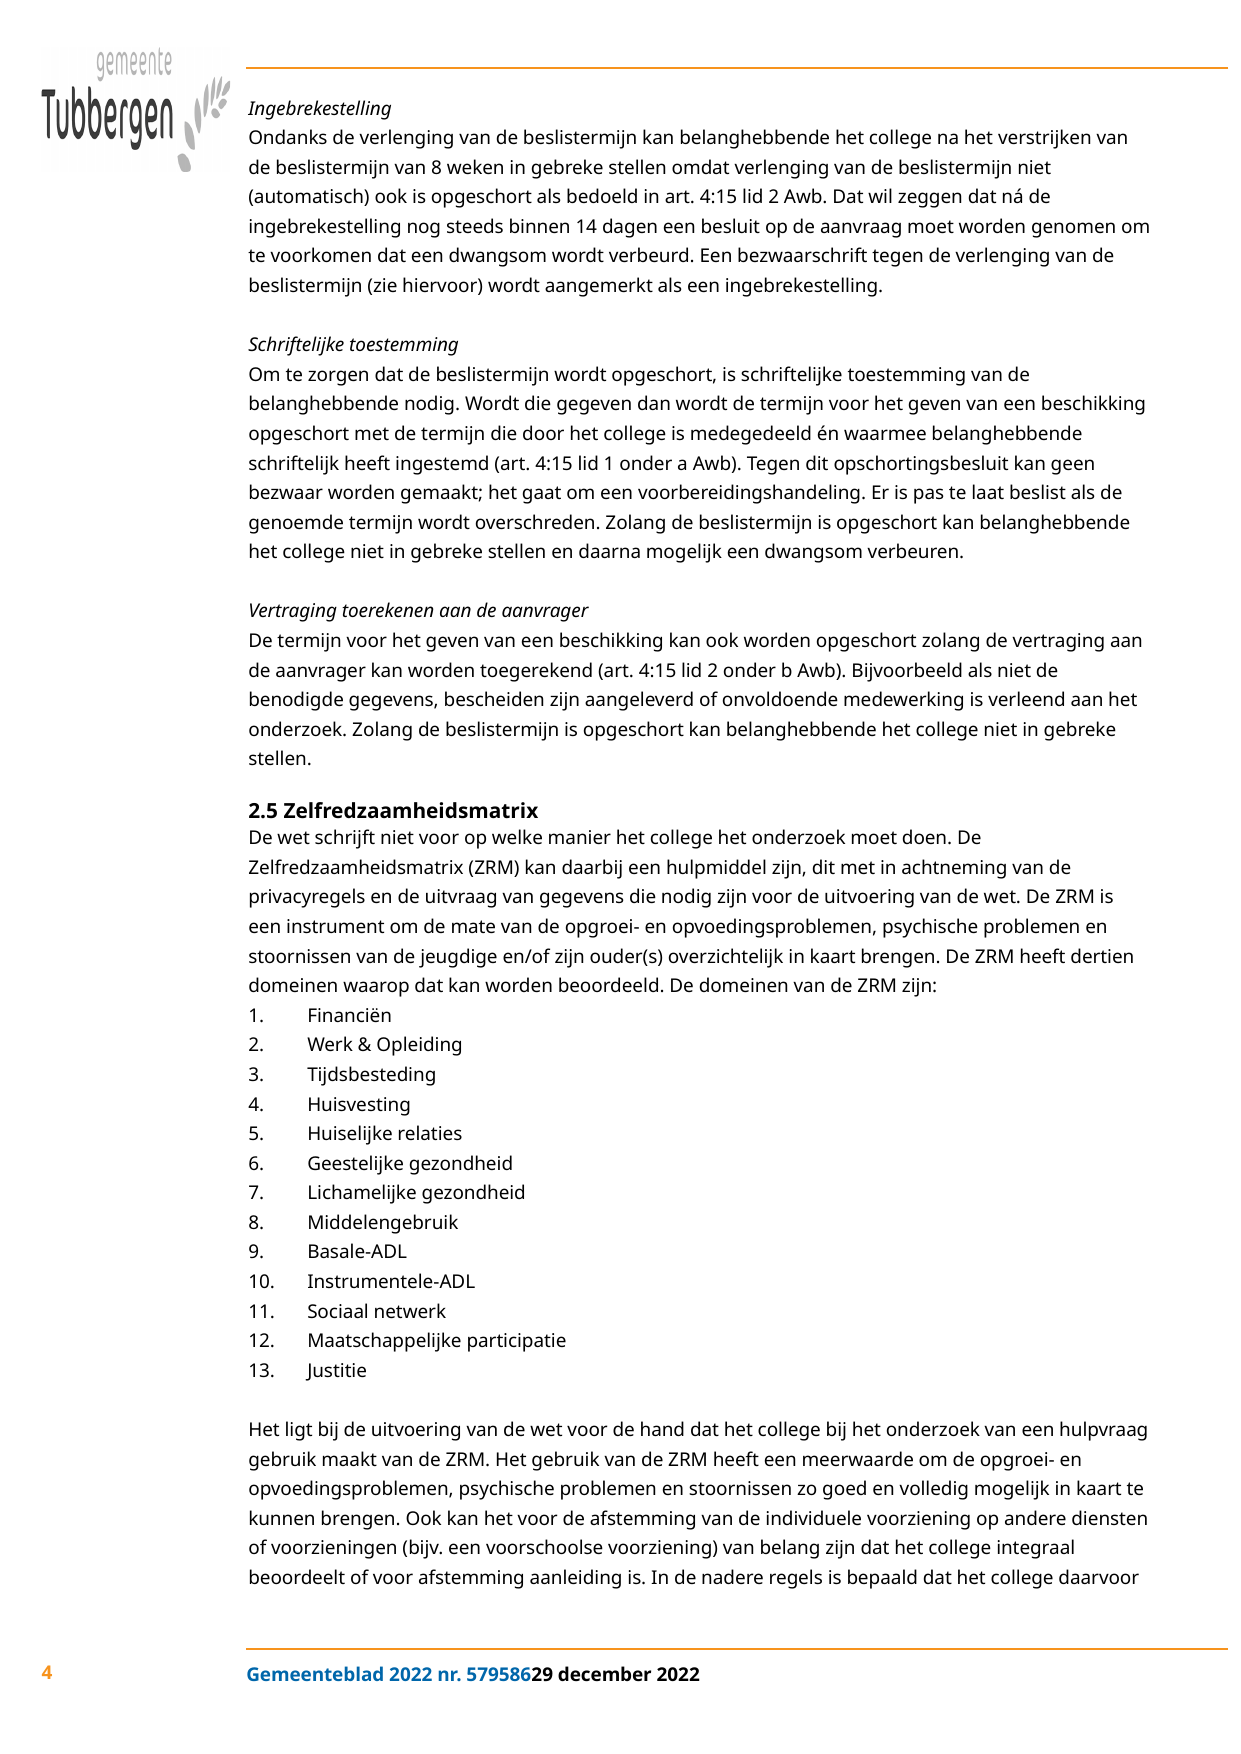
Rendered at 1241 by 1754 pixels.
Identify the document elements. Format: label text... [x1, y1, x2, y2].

list Sociaal netwerk [248, 1298, 1152, 1323]
list Maatschappelijke participatie [248, 1327, 1152, 1353]
list Lichamelijke gezondheid [248, 1179, 1152, 1205]
text 2.5 Zelfredzaamheidsmatrix [248, 796, 1152, 824]
list Huisvesting [248, 1091, 1152, 1116]
list Tijdsbesteding [248, 1061, 1152, 1087]
text De termijn voor het geven van een beschikking kan ook worden opgeschort zolang de vertraging aan de aanvrager kan worden toegerekend (art. 4:15 lid 2 onder b Awb). Bijvoorbeeld als niet de benodigde gegevens, bescheiden zijn aangeleverd of onvoldoende medewerking is verleend aan het onderzoek. Zolang de beslistermijn is opgeschort kan belanghebbende het college niet in gebreke stellen. [248, 627, 1152, 771]
list Basale-ADL [248, 1239, 1152, 1264]
picture [41, 47, 231, 172]
list Instrumentele-ADL [248, 1268, 1152, 1294]
text Vertraging toerekenen aan de aanvrager [248, 598, 1152, 623]
list Werk & Opleiding [248, 1032, 1152, 1057]
list Huiselijke relaties [248, 1120, 1152, 1146]
text Om te zorgen dat de beslistermijn wordt opgeschort, is schriftelijke toestemming van de belanghebbende nodig. Wordt die gegeven dan wordt de termijn voor het geven van een beschikking opgeschort met de termijn die door het college is medegedeeld én waarmee belanghebbende schriftelijk heeft ingestemd (art. 4:15 lid 1 onder a Awb). Tegen dit opschortingsbesluit kan geen bezwaar worden gemaakt; het gaat om een voorbereidingshandeling. Er is pas te laat beslist als de genoemde termijn wordt overschreden. Zolang de beslistermijn is opgeschort kan belanghebbende het college niet in gebreke stellen en daarna mogelijk een dwangsom verbeuren. [248, 361, 1152, 564]
text De wet schrijft niet voor op welke manier het college het onderzoek moet doen. De Zelfredzaamheidsmatrix (ZRM) kan daarbij een hulpmiddel zijn, dit met in achtneming van de privacyregels en de uitvraag van gegevens die nodig zijn voor de uitvoering van de wet. De ZRM is een instrument om de mate van de opgroei- en opvoedingsproblemen, psychische problemen en stoornissen van de jeugdige en/of zijn ouder(s) overzichtelijk in kaart brengen. De ZRM heeft dertien domeinen waarop dat kan worden beoordeeld. De domeinen van de ZRM zijn: [248, 824, 1152, 998]
list Financiën [248, 1002, 1152, 1028]
list Geestelijke gezondheid [248, 1150, 1152, 1176]
list Justitie [248, 1357, 1152, 1383]
text Schriftelijke toestemming [248, 331, 1152, 357]
list Middelengebruik [248, 1209, 1152, 1235]
text Het ligt bij de uitvoering van de wet voor de hand dat het college bij het onderzoek van een hulpvraag gebruik maakt van de ZRM. Het gebruik van de ZRM heeft een meerwaarde om de opgroei- en opvoedingsproblemen, psychische problemen en stoornissen zo goed en volledig mogelijk in kaart te kunnen brengen. Ook kan het voor de afstemming van de individuele voorziening op andere diensten of voorzieningen (bijv. een voorschoolse voorziening) van belang zijn dat het college integraal beoordeelt of voor afstemming aanleiding is. In de nadere regels is bepaald dat het college daarvoor [248, 1416, 1152, 1590]
text Ingebrekestelling [248, 95, 1152, 121]
text Ondanks de verlenging van de beslistermijn kan belanghebbende het college na het verstrijken van de beslistermijn van 8 weken in gebreke stellen omdat verlenging van de beslistermijn niet (automatisch) ook is opgeschort als bedoeld in art. 4:15 lid 2 Awb. Dat wil zeggen dat ná de ingebrekestelling nog steeds binnen 14 dagen een besluit op de aanvraag moet worden genomen om te voorkomen dat een dwangsom wordt verbeurd. Een bezwaarschrift tegen de verlenging van de beslistermijn (zie hiervoor) wordt aangemerkt als een ingebrekestelling. [248, 124, 1152, 298]
